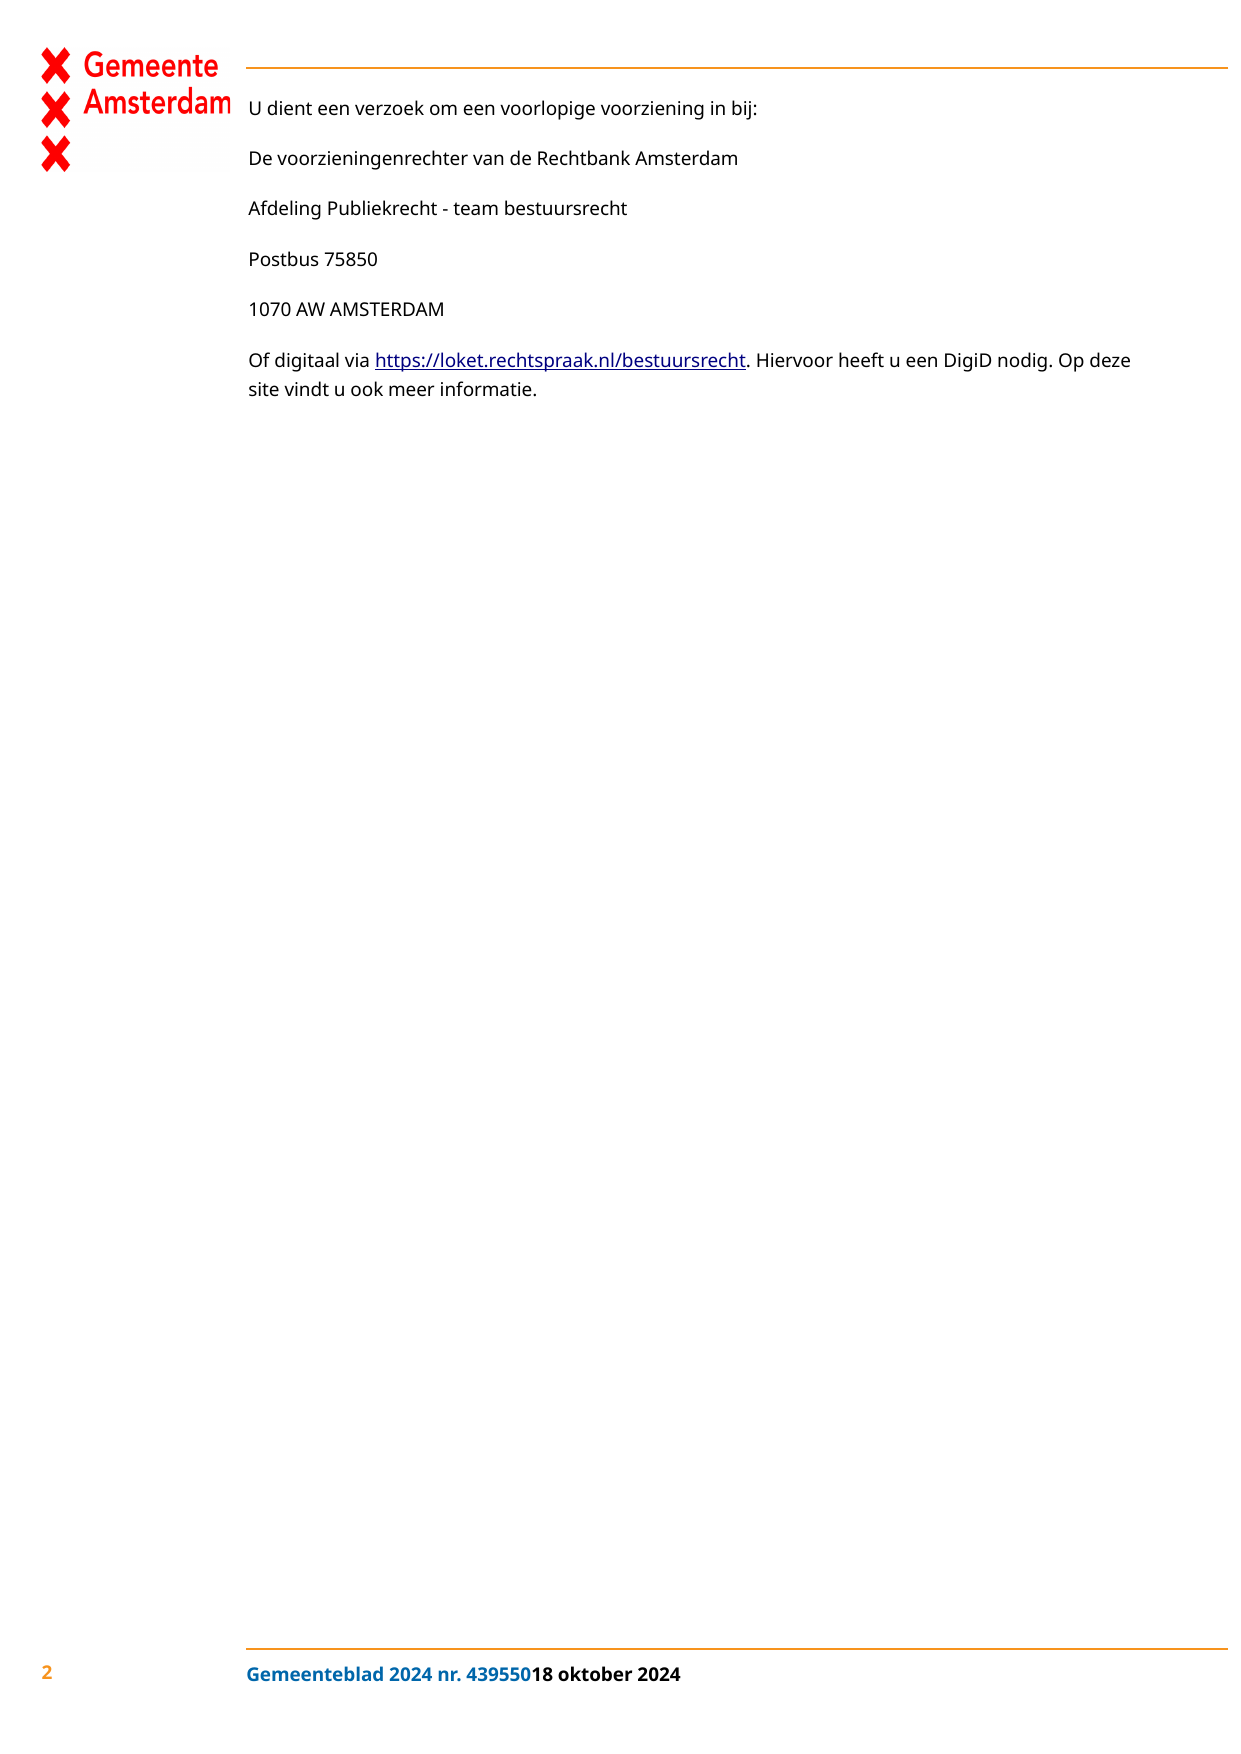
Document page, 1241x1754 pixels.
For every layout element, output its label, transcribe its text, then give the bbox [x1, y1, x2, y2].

text 1070 AW AMSTERDAM [248, 296, 1152, 322]
text Of digitaal via https://loket.rechtspraak.nl/bestuursrecht. Hiervoor heeft u een DigiD nodig. Op deze site vindt u ook meer informatie. [248, 347, 1152, 402]
text Afdeling Publiekrecht - team bestuursrecht [248, 196, 1152, 221]
picture [41, 47, 231, 172]
text De voorzieningenrechter van de Rechtbank Amsterdam [248, 145, 1152, 171]
text Postbus 75850 [248, 246, 1152, 272]
text U dient een verzoek om een voorlopige voorziening in bij: [248, 95, 1152, 121]
